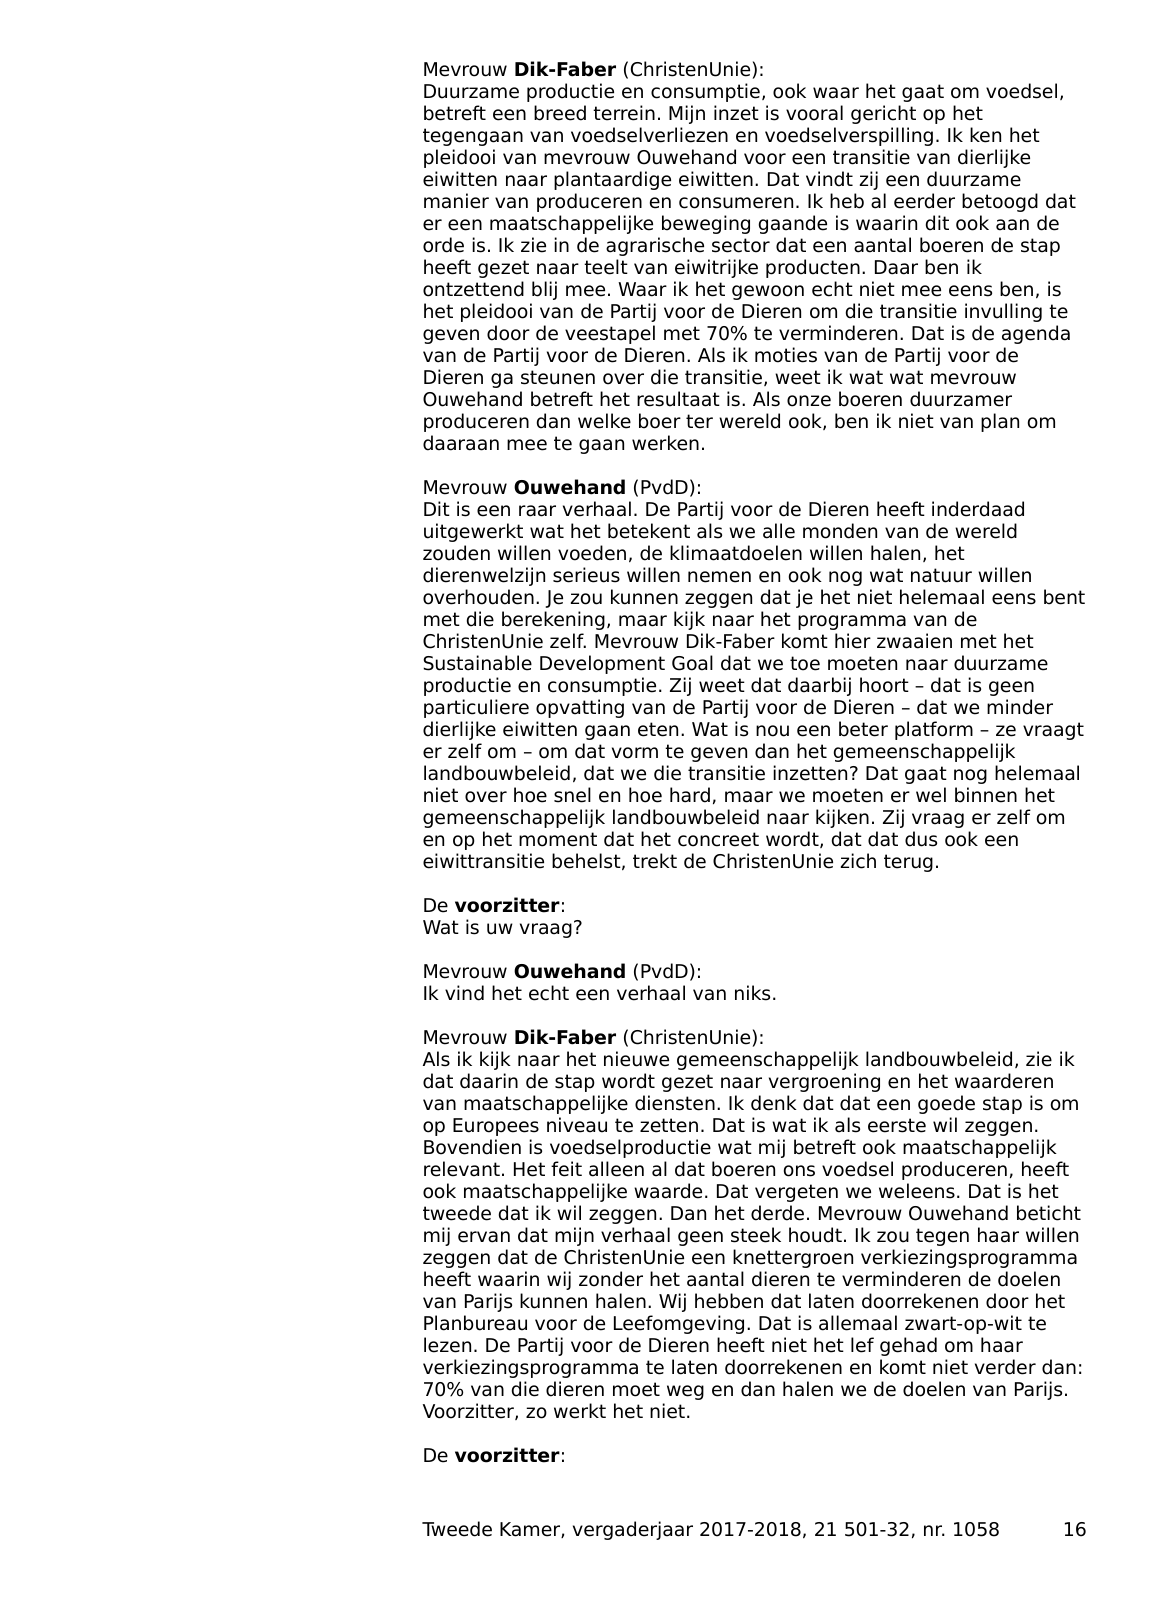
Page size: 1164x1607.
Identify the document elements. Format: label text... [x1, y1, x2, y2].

text Duurzame productie en consumptie, ook waar het gaat om voedsel, betreft een breed terrein. Mijn inzet is vooral gericht op het tegengaan van voedselverliezen en voedselverspilling. Ik ken het pleidooi van mevrouw Ouwehand voor een transitie van dierlijke eiwitten naar plantaardige eiwitten. Dat vindt zij een duurzame manier van produceren en consumeren. Ik heb al eerder betoogd dat er een maatschappelijke beweging gaande is waarin dit ook aan de orde is. Ik zie in de agrarische sector dat een aantal boeren de stap heeft gezet naar teelt van eiwitrijke producten. Daar ben ik ontzettend blij mee. Waar ik het gewoon echt niet mee eens ben, is het pleidooi van de Partij voor de Dieren om die transitie invulling te geven door de veestapel met 70% te verminderen. Dat is de agenda van de Partij voor de Dieren. Als ik moties van de Partij voor de Dieren ga steunen over die transitie, weet ik wat wat mevrouw Ouwehand betreft het resultaat is. Als onze boeren duurzamer produceren dan welke boer ter wereld ook, ben ik niet van plan om daaraan mee te gaan werken. [422, 81, 1087, 455]
text Mevrouw Dik-Faber (ChristenUnie): [422, 1027, 1087, 1049]
text Als ik kijk naar het nieuwe gemeenschappelijk landbouwbeleid, zie ik dat daarin de stap wordt gezet naar vergroening en het waarderen van maatschappelijke diensten. Ik denk dat dat een goede stap is om op Europees niveau te zetten. Dat is wat ik als eerste wil zeggen. Bovendien is voedselproductie wat mij betreft ook maatschappelijk relevant. Het feit alleen al dat boeren ons voedsel produceren, heeft ook maatschappelijke waarde. Dat vergeten we weleens. Dat is het tweede dat ik wil zeggen. Dan het derde. Mevrouw Ouwehand beticht mij ervan dat mijn verhaal geen steek houdt. Ik zou tegen haar willen zeggen dat de ChristenUnie een knettergroen verkiezingsprogramma heeft waarin wij zonder het aantal dieren te verminderen de doelen van Parijs kunnen halen. Wij hebben dat laten doorrekenen door het Planbureau voor de Leefomgeving. Dat is allemaal zwart-op-wit te lezen. De Partij voor de Dieren heeft niet het lef gehad om haar verkiezingsprogramma te laten doorrekenen en komt niet verder dan: 70% van die dieren moet weg en dan halen we de doelen van Parijs. Voorzitter, zo werkt het niet. [422, 1049, 1087, 1423]
text Mevrouw Dik-Faber (ChristenUnie): [422, 59, 1087, 81]
text De voorzitter: [422, 1445, 1087, 1467]
text Mevrouw Ouwehand (PvdD): [422, 477, 1087, 499]
text Ik vind het echt een verhaal van niks. [422, 983, 1087, 1005]
text Wat is uw vraag? [422, 917, 1087, 939]
text De voorzitter: [422, 895, 1087, 917]
text Dit is een raar verhaal. De Partij voor de Dieren heeft inderdaad uitgewerkt wat het betekent als we alle monden van de wereld zouden willen voeden, de klimaatdoelen willen halen, het dierenwelzijn serieus willen nemen en ook nog wat natuur willen overhouden. Je zou kunnen zeggen dat je het niet helemaal eens bent met die berekening, maar kijk naar het programma van de ChristenUnie zelf. Mevrouw Dik-Faber komt hier zwaaien met het Sustainable Development Goal dat we toe moeten naar duurzame productie en consumptie. Zij weet dat daarbij hoort – dat is geen particuliere opvatting van de Partij voor de Dieren – dat we minder dierlijke eiwitten gaan eten. Wat is nou een beter platform – ze vraagt er zelf om – om dat vorm te geven dan het gemeenschappelijk landbouwbeleid, dat we die transitie inzetten? Dat gaat nog helemaal niet over hoe snel en hoe hard, maar we moeten er wel binnen het gemeenschappelijk landbouwbeleid naar kijken. Zij vraag er zelf om en op het moment dat het concreet wordt, dat dat dus ook een eiwittransitie behelst, trekt de ChristenUnie zich terug. [422, 499, 1087, 872]
text Mevrouw Ouwehand (PvdD): [422, 961, 1087, 983]
